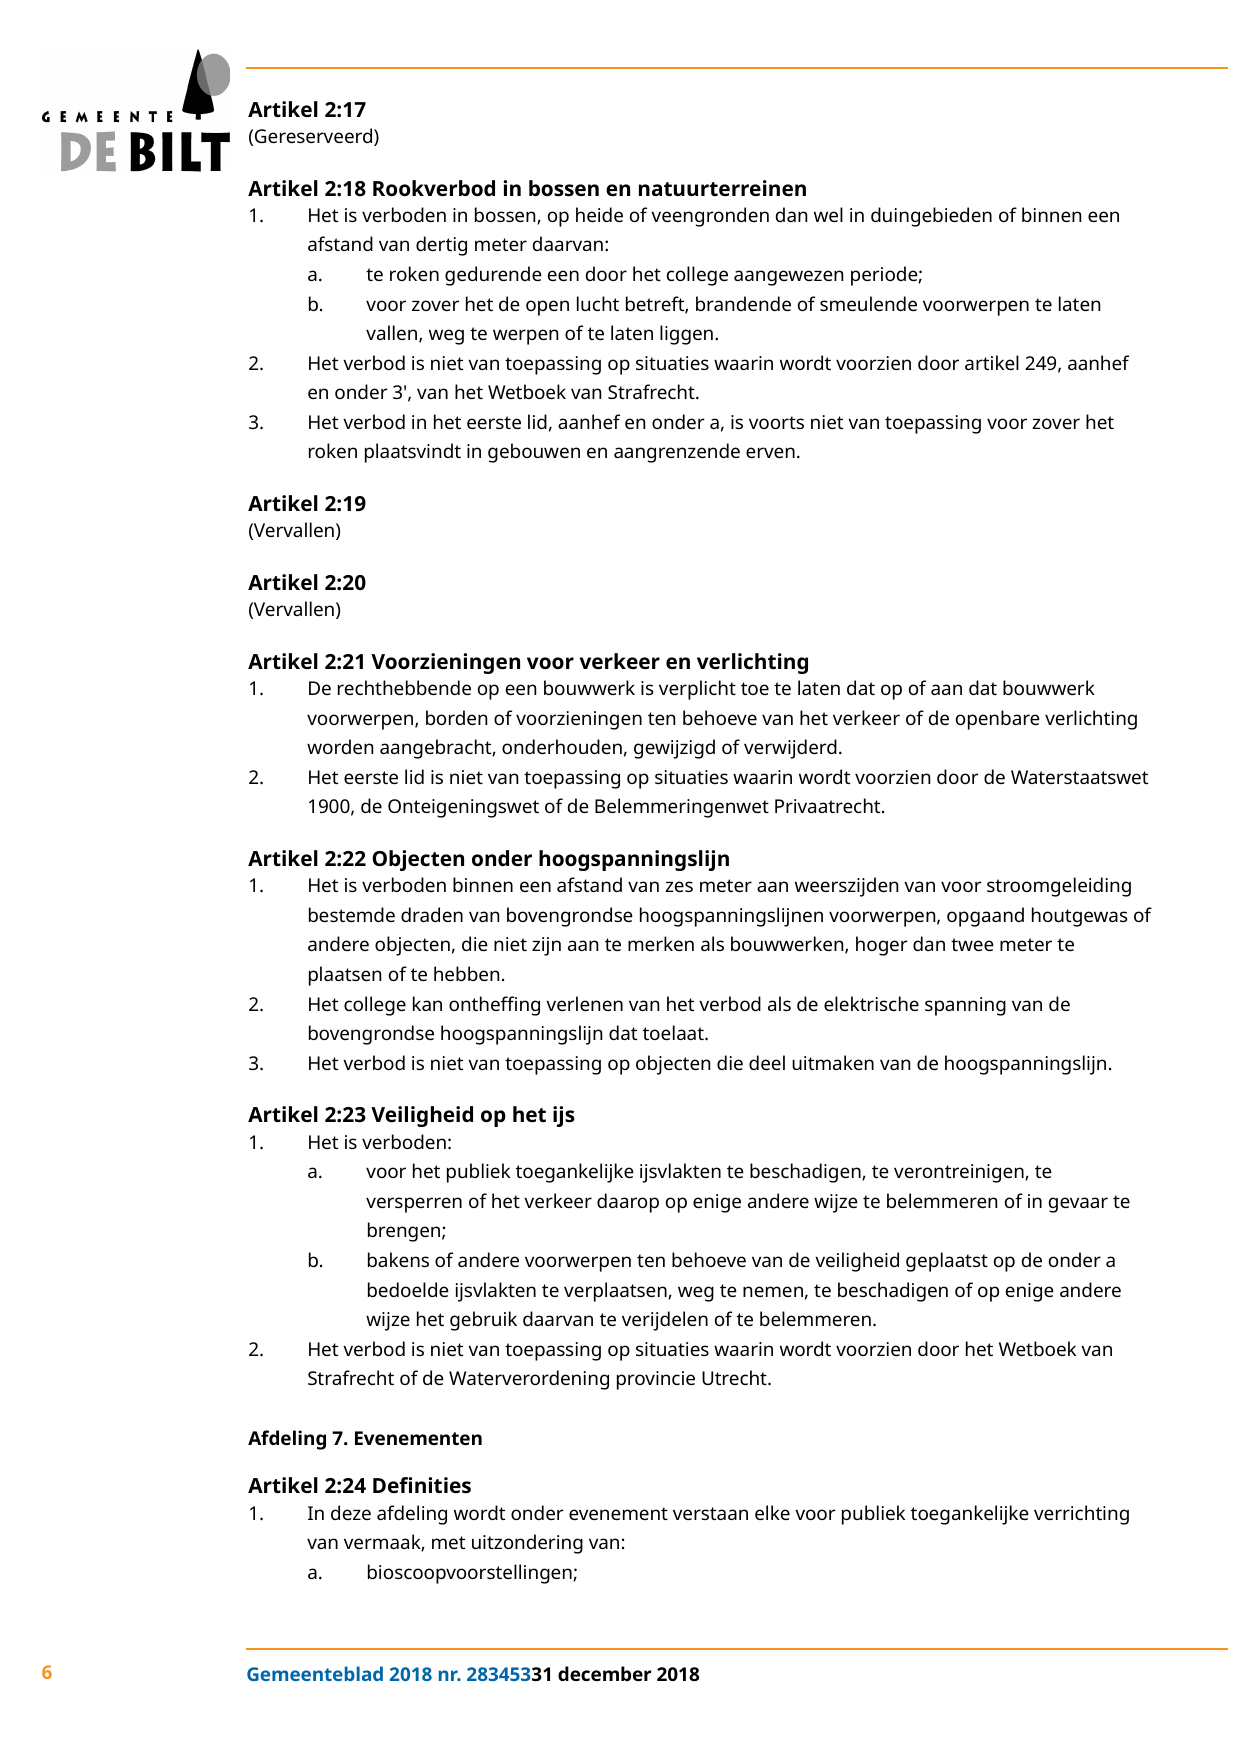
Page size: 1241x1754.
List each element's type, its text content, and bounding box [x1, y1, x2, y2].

list Het verbod is niet van toepassing op situaties waarin wordt voorzien door artikel 249, aanhef en onder 3', van het Wetboek van Strafrecht. [248, 350, 1152, 405]
list voor zover het de open lucht betreft, brandende of smeulende voorwerpen te laten vallen, weg te werpen of te laten liggen. [307, 291, 1152, 346]
text Artikel 2:18 Rookverbod in bossen en natuurterreinen [248, 174, 1152, 202]
list Het verbod in het eerste lid, aanhef en onder a, is voorts niet van toepassing voor zover het roken plaatsvindt in gebouwen en aangrenzende erven. [248, 409, 1152, 464]
picture [41, 47, 231, 172]
text (Vervallen) [248, 596, 1152, 622]
list In deze afdeling wordt onder evenement verstaan elke voor publiek toegankelijke verrichting van vermaak, met uitzondering van: [248, 1500, 1152, 1555]
list bakens of andere voorwerpen ten behoeve van de veiligheid geplaatst op de onder a bedoelde ijsvlakten te verplaatsen, weg te nemen, te beschadigen of op enige andere wijze het gebruik daarvan te verijdelen of te belemmeren. [307, 1247, 1152, 1332]
text Artikel 2:21 Voorzieningen voor verkeer en verlichting [248, 647, 1152, 675]
text (Gereserveerd) [248, 123, 1152, 149]
text Afdeling 7. Evenementen [248, 1425, 1152, 1450]
text Artikel 2:17 [248, 95, 1152, 123]
list te roken gedurende een door het college aangewezen periode; [307, 261, 1152, 287]
text Artikel 2:24 Definities [248, 1471, 1152, 1500]
list Het is verboden binnen een afstand van zes meter aan weerszijden van voor stroomgeleiding bestemde draden van bovengrondse hoogspanningslijnen voorwerpen, opgaand houtgewas of andere objecten, die niet zijn aan te merken als bouwwerken, hoger dan twee meter te plaatsen of te hebben. [248, 872, 1152, 987]
text (Vervallen) [248, 518, 1152, 543]
text Artikel 2:19 [248, 489, 1152, 518]
list Het college kan ontheffing verlenen van het verbod als de elektrische spanning van de bovengrondse hoogspanningslijn dat toelaat. [248, 991, 1152, 1046]
text Artikel 2:22 Objecten onder hoogspanningslijn [248, 844, 1152, 872]
list bioscoopvoorstellingen; [307, 1559, 1152, 1584]
list De rechthebbende op een bouwwerk is verplicht toe te laten dat op of aan dat bouwwerk voorwerpen, borden of voorzieningen ten behoeve van het verkeer of de openbare verlichting worden aangebracht, onderhouden, gewijzigd of verwijderd. [248, 675, 1152, 760]
list Het is verboden: [248, 1129, 1152, 1154]
text Artikel 2:23 Veiligheid op het ijs [248, 1100, 1152, 1129]
list Het verbod is niet van toepassing op objecten die deel uitmaken van de hoogspanningslijn. [248, 1050, 1152, 1076]
list Het verbod is niet van toepassing op situaties waarin wordt voorzien door het Wetboek van Strafrecht of de Waterverordening provincie Utrecht. [248, 1336, 1152, 1391]
list voor het publiek toegankelijke ijsvlakten te beschadigen, te verontreinigen, te versperren of het verkeer daarop op enige andere wijze te belemmeren of in gevaar te brengen; [307, 1158, 1152, 1243]
list Het is verboden in bossen, op heide of veengronden dan wel in duingebieden of binnen een afstand van dertig meter daarvan: [248, 202, 1152, 257]
text Artikel 2:20 [248, 568, 1152, 596]
list Het eerste lid is niet van toepassing op situaties waarin wordt voorzien door de Waterstaatswet 1900, de Onteigeningswet of de Belemmeringenwet Privaatrecht. [248, 764, 1152, 819]
